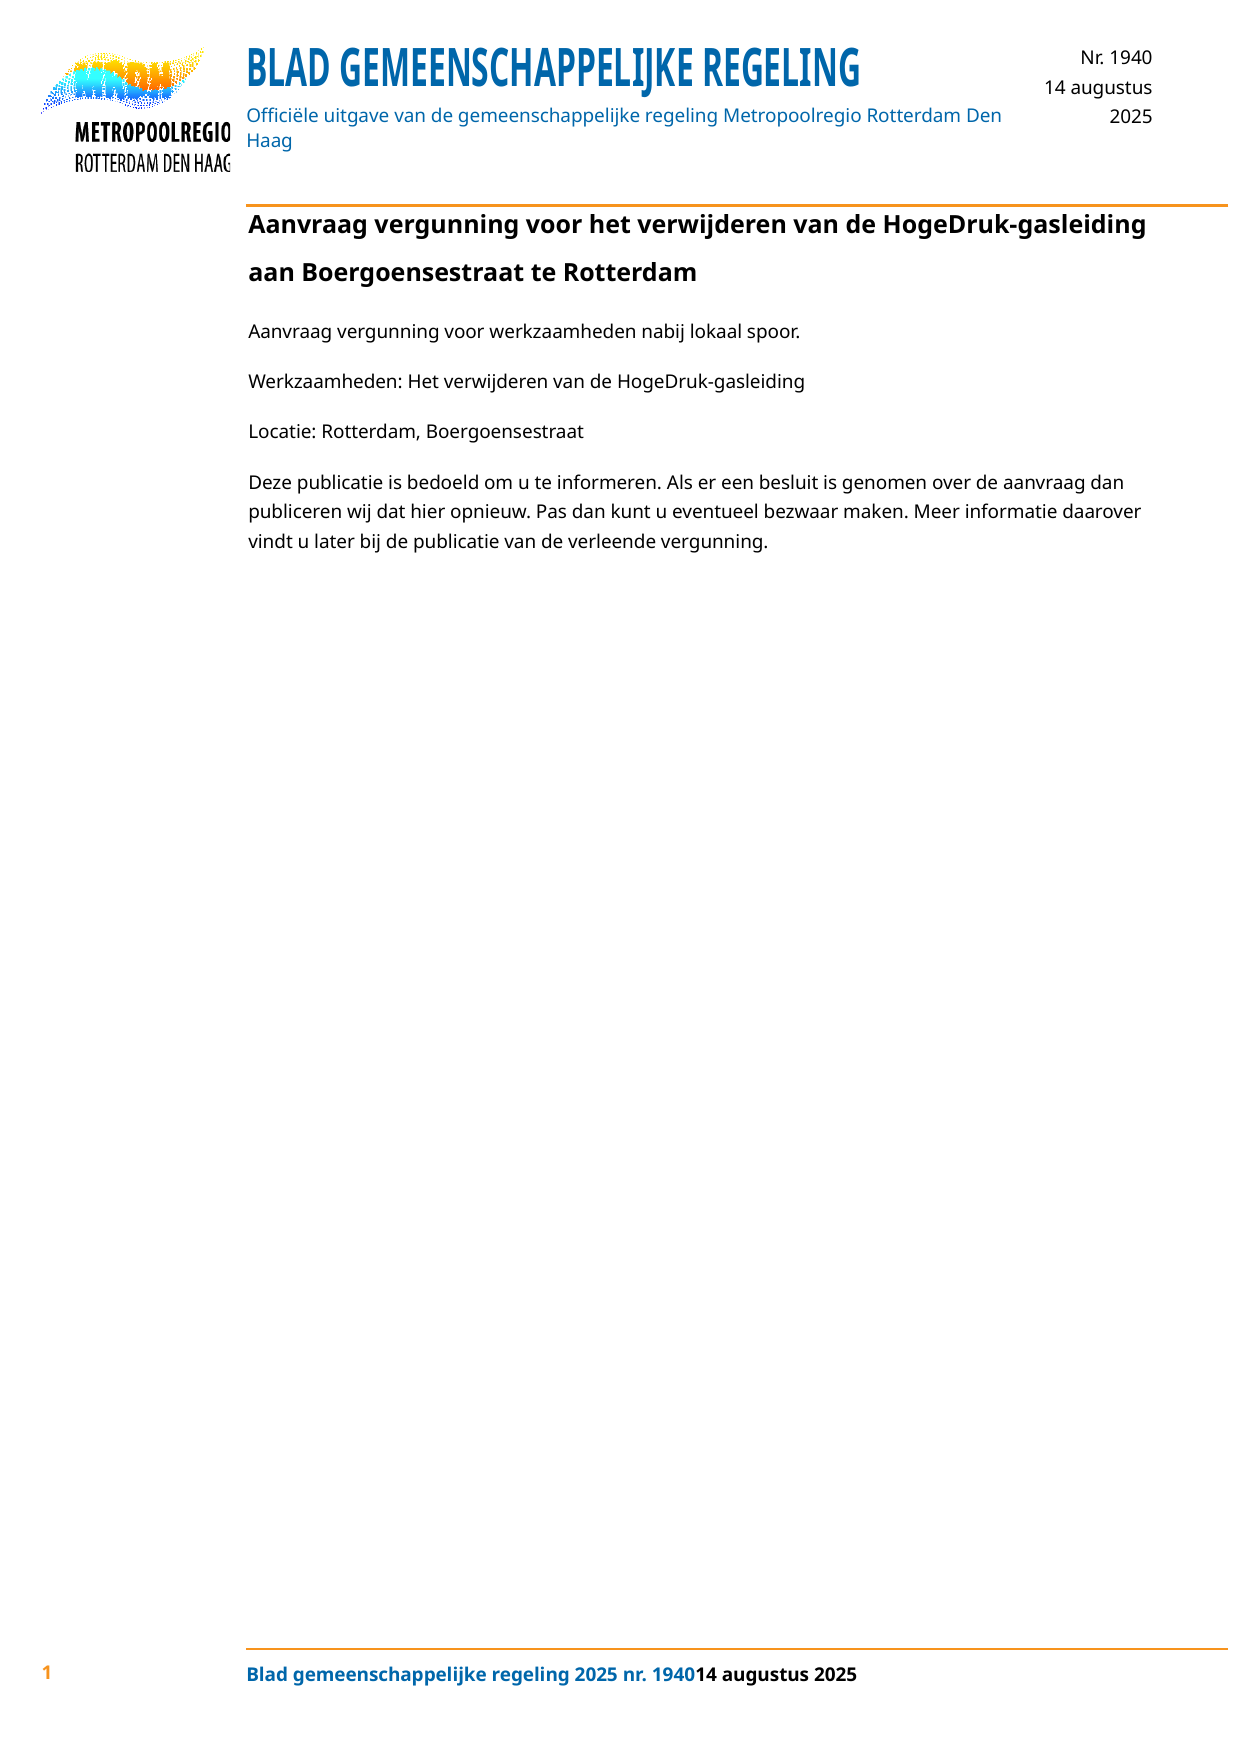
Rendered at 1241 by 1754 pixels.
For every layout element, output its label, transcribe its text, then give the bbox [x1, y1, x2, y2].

text Werkzaamheden: Het verwijderen van de HogeDruk-gasleiding [248, 368, 1152, 394]
text Locatie: Rotterdam, Boergoensestraat [248, 419, 1152, 444]
text Deze publicatie is bedoeld om u te informeren. Als er een besluit is genomen over de aanvraag dan publiceren wij dat hier opnieuw. Pas dan kunt u eventueel bezwaar maken. Meer informatie daarover vindt u later bij de publicatie van de verleende vergunning. [248, 469, 1152, 554]
text Aanvraag vergunning voor het verwijderen van de HogeDruk-gasleiding aan Boergoensestraat te Rotterdam [248, 207, 1152, 288]
text Aanvraag vergunning voor werkzaamheden nabij lokaal spoor. [248, 318, 1152, 344]
picture [41, 47, 231, 172]
